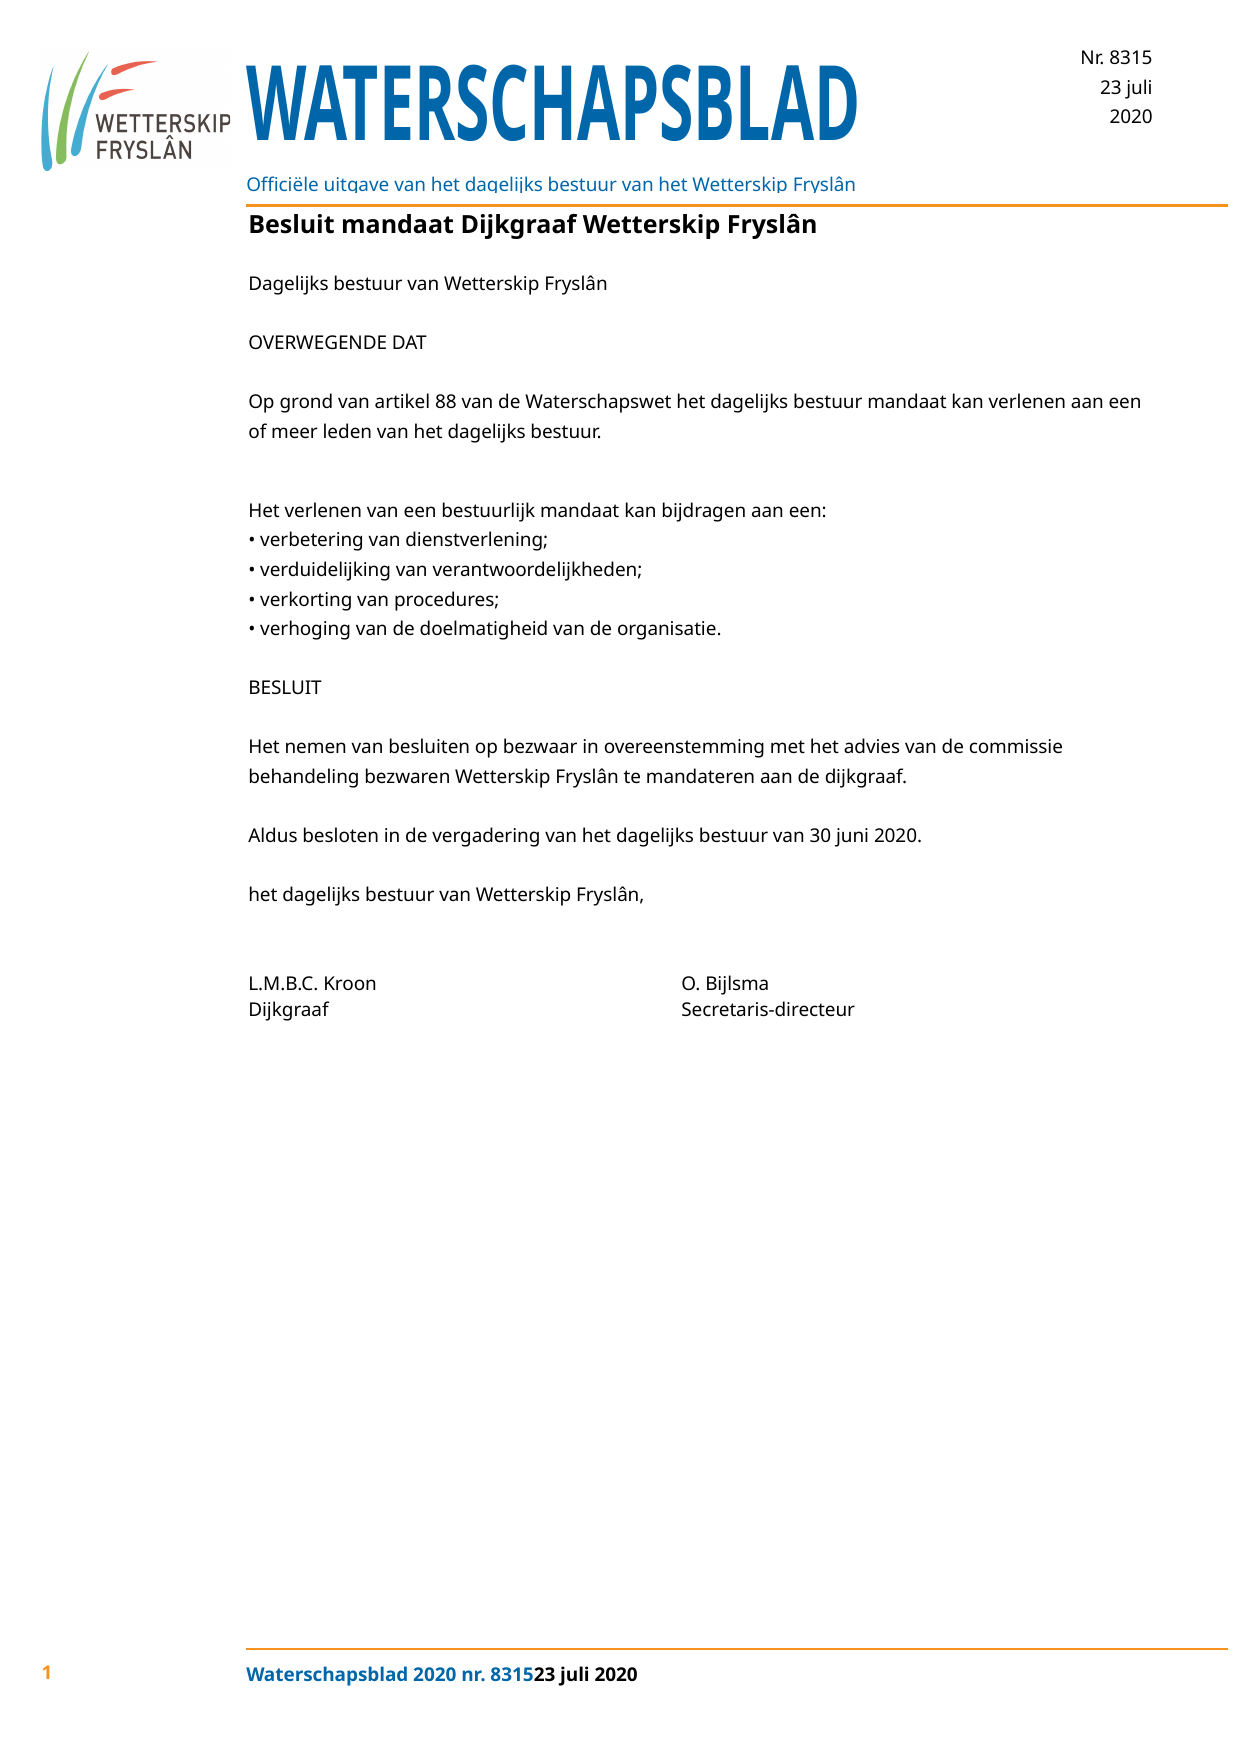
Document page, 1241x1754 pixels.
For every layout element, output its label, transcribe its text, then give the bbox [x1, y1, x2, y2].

picture [41, 47, 231, 172]
text • verbetering van dienstverlening; [248, 527, 1152, 552]
table_cell Dijkgraaf [248, 996, 681, 1022]
table_header O. Bijlsma [681, 971, 1152, 996]
text OVERWEGENDE DAT [248, 329, 1152, 355]
text • verkorting van procedures; [248, 586, 1152, 612]
text • verhoging van de doelmatigheid van de organisatie. [248, 615, 1152, 641]
text Op grond van artikel 88 van de Waterschapswet het dagelijks bestuur mandaat kan verlenen aan een of meer leden van het dagelijks bestuur. [248, 389, 1152, 444]
text Aldus besloten in de vergadering van het dagelijks bestuur van 30 juni 2020. [248, 822, 1152, 848]
text BESLUIT [248, 674, 1152, 700]
table_header L.M.B.C. Kroon [248, 971, 681, 996]
text Het nemen van besluiten op bezwaar in overeenstemming met het advies van de commissie behandeling bezwaren Wetterskip Fryslân te mandateren aan de dijkgraaf. [248, 734, 1152, 789]
text Dagelijks bestuur van Wetterskip Fryslân [248, 270, 1152, 296]
text Besluit mandaat Dijkgraaf Wetterskip Fryslân [248, 207, 1152, 241]
table_cell Secretaris-directeur [681, 996, 1152, 1022]
text het dagelijks bestuur van Wetterskip Fryslân, [248, 882, 1152, 907]
text • verduidelijking van verantwoordelijkheden; [248, 556, 1152, 582]
text Het verlenen van een bestuurlijk mandaat kan bijdragen aan een: [248, 497, 1152, 523]
